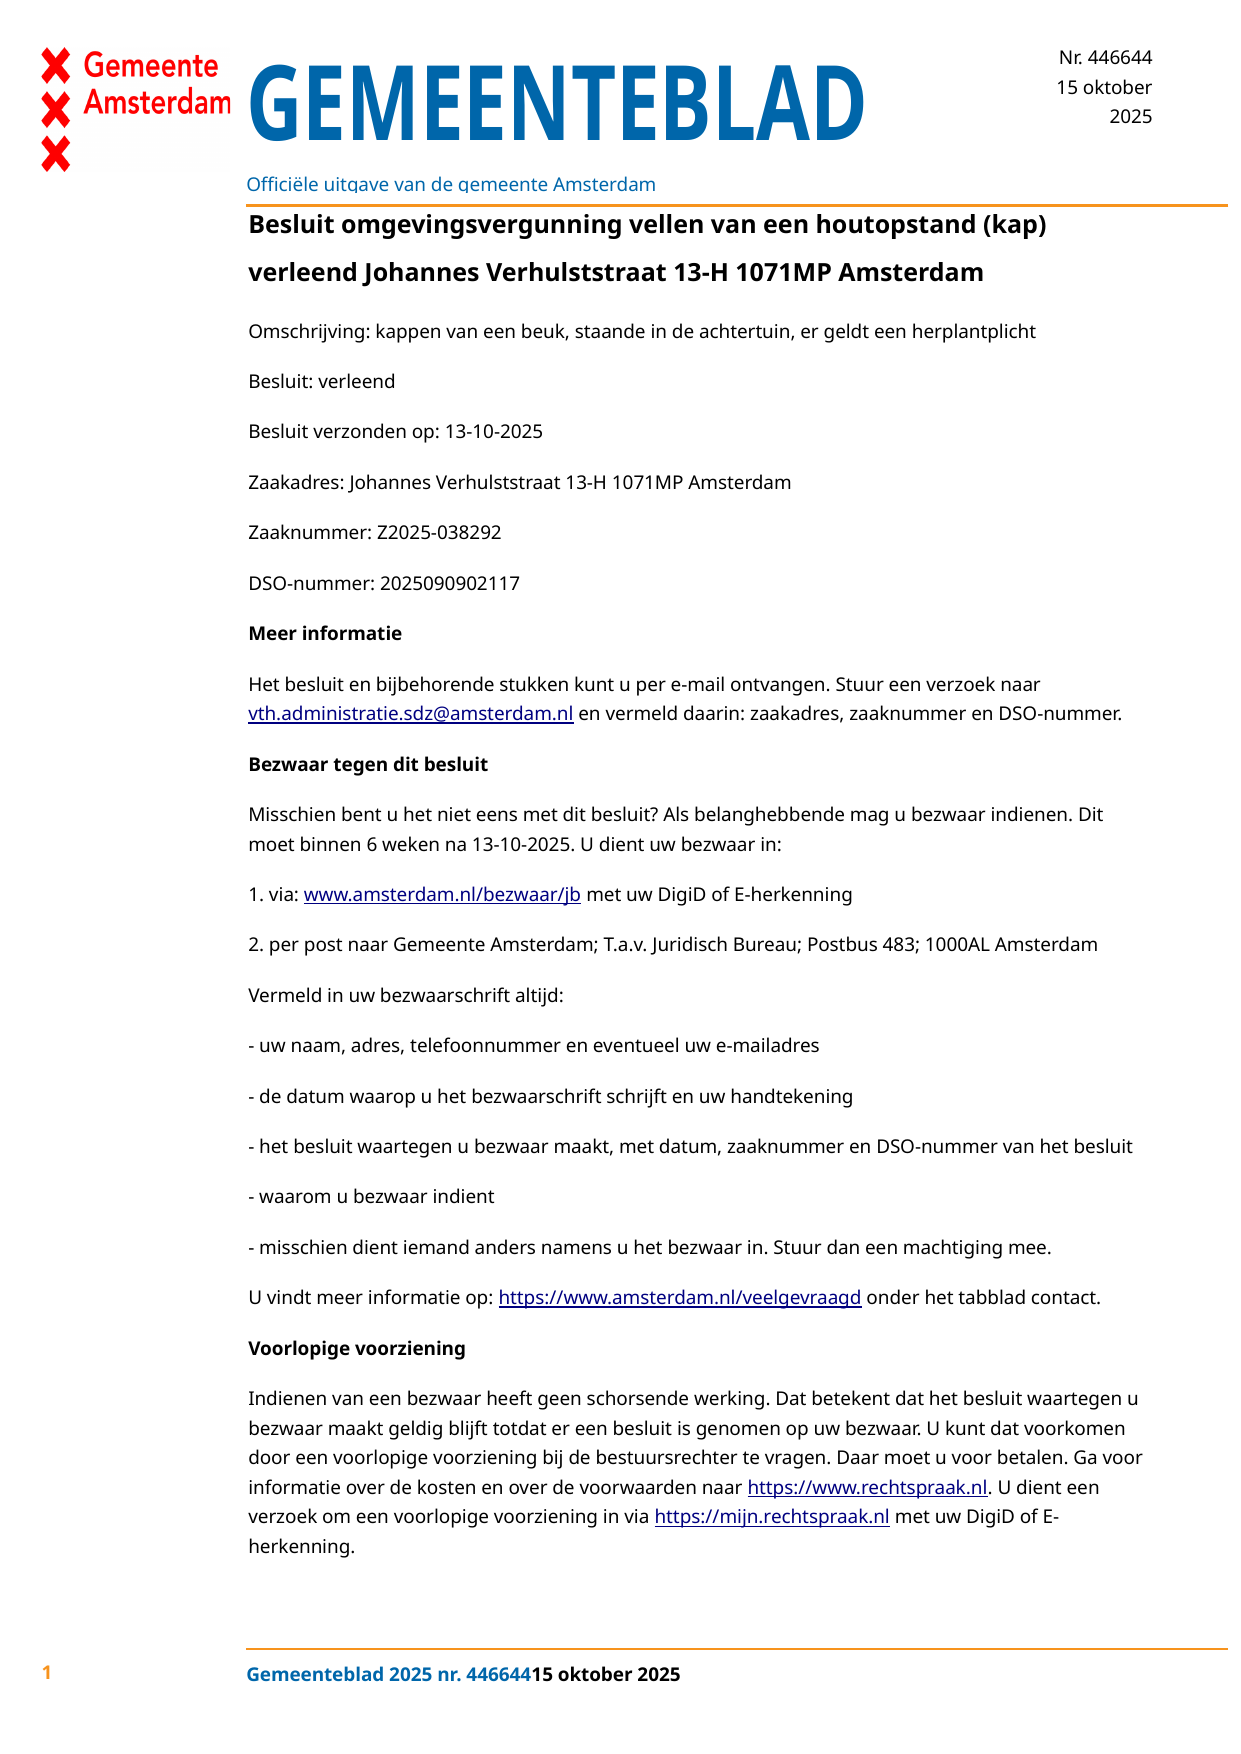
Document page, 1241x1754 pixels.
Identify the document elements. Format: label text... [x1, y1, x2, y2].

text U vindt meer informatie op: https://www.amsterdam.nl/veelgevraagd onder het tabblad contact. [248, 1284, 1152, 1310]
text - misschien dient iemand anders namens u het bezwaar in. Stuur dan een machtiging mee. [248, 1234, 1152, 1260]
text Voorlopige voorziening [248, 1335, 1152, 1361]
text Omschrijving: kappen van een beuk, staande in de achtertuin, er geldt een herplantplicht [248, 318, 1152, 344]
text Het besluit en bijbehorende stukken kunt u per e-mail ontvangen. Stuur een verzoek naar vth.administratie.sdz@amsterdam.nl en vermeld daarin: zaakadres, zaaknummer en DSO-nummer. [248, 671, 1152, 726]
text Bezwaar tegen dit besluit [248, 751, 1152, 777]
text Zaakadres: Johannes Verhulststraat 13-H 1071MP Amsterdam [248, 469, 1152, 495]
text - de datum waarop u het bezwaarschrift schrijft en uw handtekening [248, 1083, 1152, 1109]
text Besluit verzonden op: 13-10-2025 [248, 419, 1152, 444]
text Indienen van een bezwaar heeft geen schorsende werking. Dat betekent dat het besluit waartegen u bezwaar maakt geldig blijft totdat er een besluit is genomen op uw bezwaar. U kunt dat voorkomen door een voorlopige voorziening bij de bestuursrechter te vragen. Daar moet u voor betalen. Ga voor informatie over de kosten en over de voorwaarden naar https://www.rechtspraak.nl. U dient een verzoek om een voorlopige voorziening in via https://mijn.rechtspraak.nl met uw DigiD of E-herkenning. [248, 1385, 1152, 1559]
text Misschien bent u het niet eens met dit besluit? Als belanghebbende mag u bezwaar indienen. Dit moet binnen 6 weken na 13-10-2025. U dient uw bezwaar in: [248, 801, 1152, 857]
text Besluit omgevingsvergunning vellen van een houtopstand (kap) verleend Johannes Verhulststraat 13-H 1071MP Amsterdam [248, 207, 1152, 288]
text - waarom u bezwaar indient [248, 1184, 1152, 1209]
text DSO-nummer: 2025090902117 [248, 570, 1152, 596]
text 1. via: www.amsterdam.nl/bezwaar/jb met uw DigiD of E-herkenning [248, 881, 1152, 907]
text Meer informatie [248, 620, 1152, 646]
text Vermeld in uw bezwaarschrift altijd: [248, 982, 1152, 1008]
text Zaaknummer: Z2025-038292 [248, 519, 1152, 545]
text - het besluit waartegen u bezwaar maakt, met datum, zaaknummer en DSO-nummer van het besluit [248, 1133, 1152, 1159]
text Besluit: verleend [248, 368, 1152, 394]
text - uw naam, adres, telefoonnummer en eventueel uw e-mailadres [248, 1032, 1152, 1058]
picture [41, 47, 231, 172]
text 2. per post naar Gemeente Amsterdam; T.a.v. Juridisch Bureau; Postbus 483; 1000AL Amsterdam [248, 932, 1152, 957]
